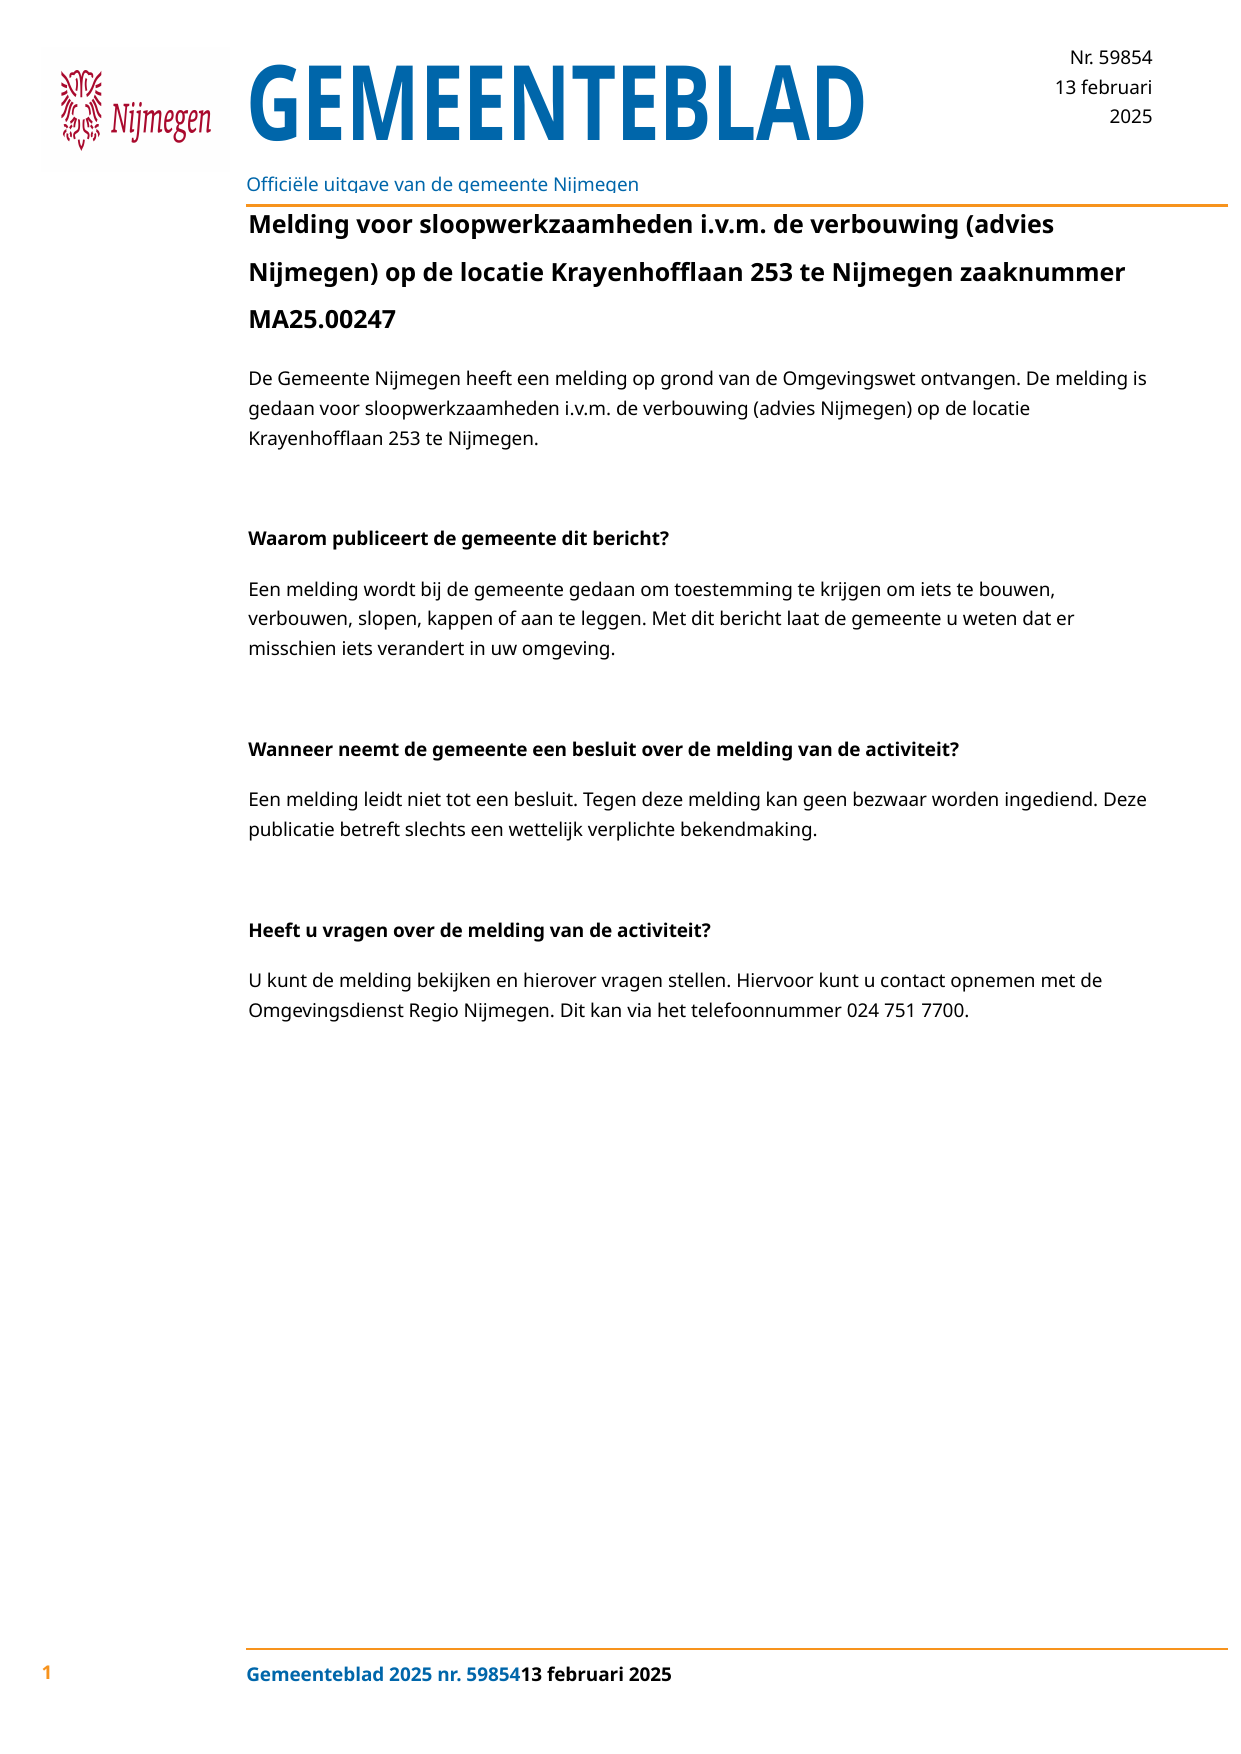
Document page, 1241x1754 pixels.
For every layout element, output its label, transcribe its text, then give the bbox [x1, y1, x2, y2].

text Een melding wordt bij de gemeente gedaan om toestemming te krijgen om iets te bouwen, verbouwen, slopen, kappen of aan te leggen. Met dit bericht laat de gemeente u weten dat er misschien iets verandert in uw omgeving. [248, 576, 1152, 661]
text Melding voor sloopwerkzaamheden i.v.m. de verbouwing (advies Nijmegen) op de locatie Krayenhofflaan 253 te Nijmegen zaaknummer MA25.00247 [248, 207, 1152, 336]
picture [41, 47, 231, 172]
text Wanneer neemt de gemeente een besluit over de melding van de activiteit? [248, 736, 1152, 762]
text Een melding leidt niet tot een besluit. Tegen deze melding kan geen bezwaar worden ingediend. Deze publicatie betreft slechts een wettelijk verplichte bekendmaking. [248, 786, 1152, 842]
text Waarom publiceert de gemeente dit bericht? [248, 526, 1152, 551]
text De Gemeente Nijmegen heeft een melding op grond van de Omgevingswet ontvangen. De melding is gedaan voor sloopwerkzaamheden i.v.m. de verbouwing (advies Nijmegen) op de locatie Krayenhofflaan 253 te Nijmegen. [248, 366, 1152, 450]
text Heeft u vragen over de melding van de activiteit? [248, 917, 1152, 942]
text U kunt de melding bekijken en hierover vragen stellen. Hiervoor kunt u contact opnemen met de Omgevingsdienst Regio Nijmegen. Dit kan via het telefoonnummer 024 751 7700. [248, 967, 1152, 1022]
